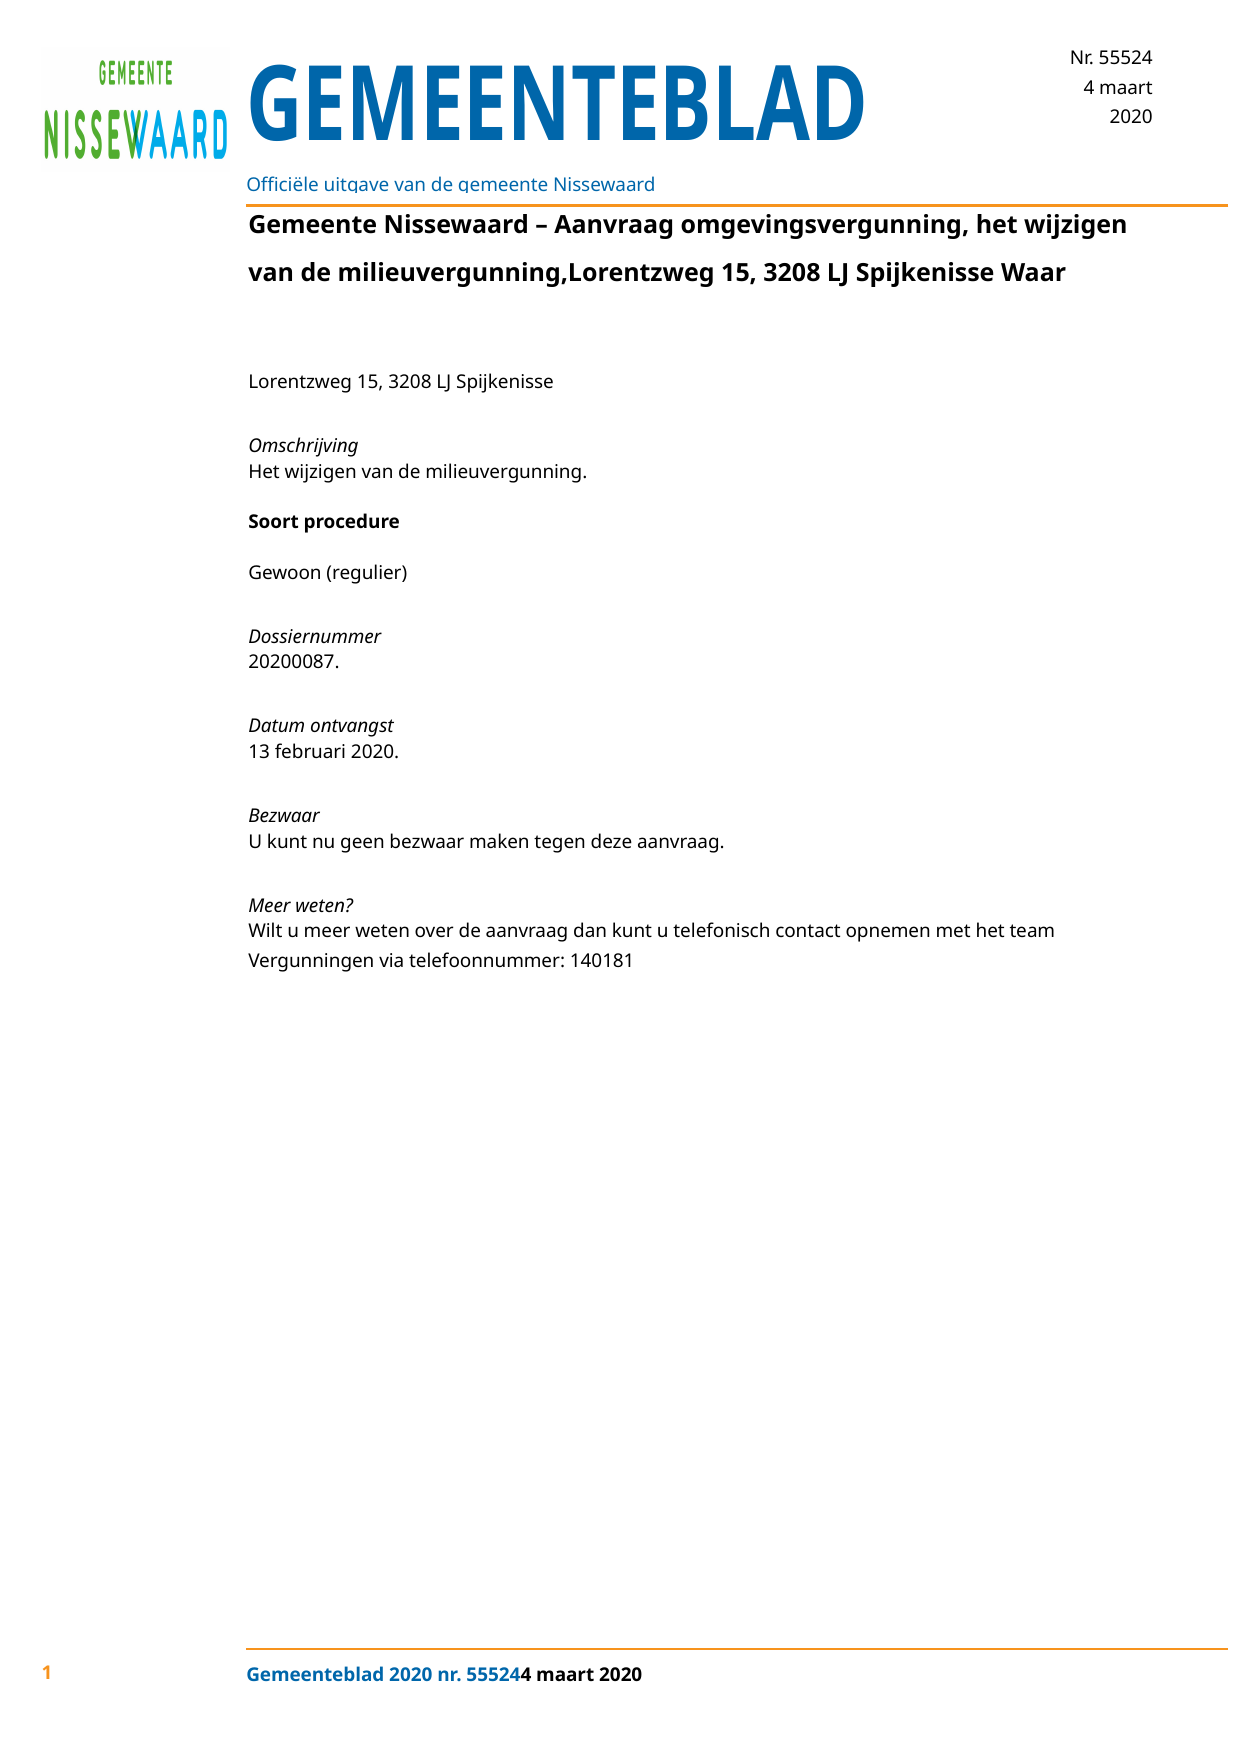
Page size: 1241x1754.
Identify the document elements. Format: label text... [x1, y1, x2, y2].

text 20200087. [248, 648, 1152, 674]
text Soort procedure [248, 508, 1152, 534]
text Omschrijving [248, 432, 1152, 458]
text Meer weten? [248, 892, 1152, 918]
text Lorentzweg 15, 3208 LJ Spijkenisse [248, 368, 1152, 394]
text Bezwaar [248, 802, 1152, 828]
picture [41, 47, 231, 172]
text Datum ontvangst [248, 712, 1152, 738]
text Wilt u meer weten over de aanvraag dan kunt u telefonisch contact opnemen met het team Vergunningen via telefoonnummer: 140181 [248, 918, 1152, 973]
text Dossiernummer [248, 623, 1152, 648]
text Gewoon (regulier) [248, 559, 1152, 584]
text 13 februari 2020. [248, 738, 1152, 764]
text U kunt nu geen bezwaar maken tegen deze aanvraag. [248, 828, 1152, 854]
text Gemeente Nissewaard – Aanvraag omgevingsvergunning, het wijzigen van de milieuvergunning,Lorentzweg 15, 3208 LJ Spijkenisse Waar [248, 207, 1152, 288]
text Het wijzigen van de milieuvergunning. [248, 458, 1152, 484]
